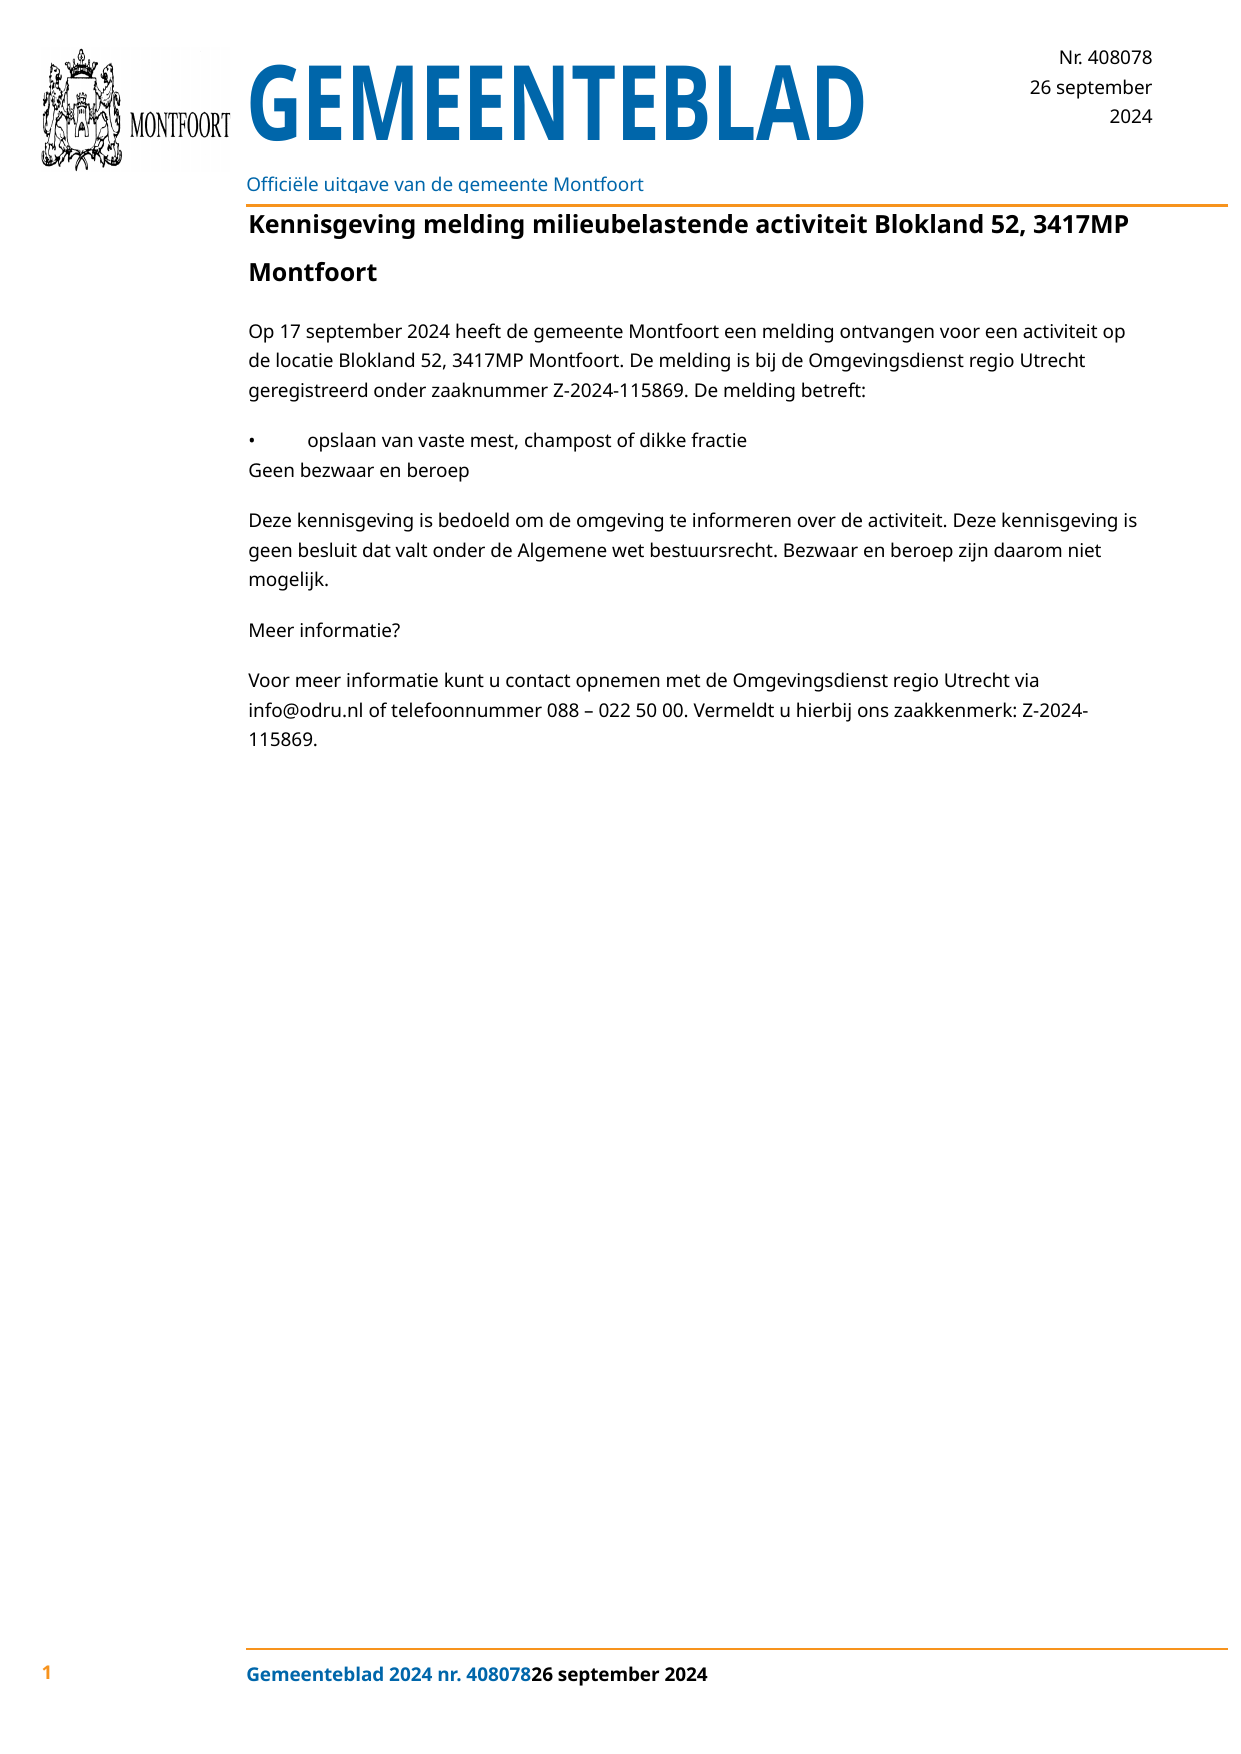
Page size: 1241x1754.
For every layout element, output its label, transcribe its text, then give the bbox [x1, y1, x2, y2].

text Deze kennisgeving is bedoeld om de omgeving te informeren over de activiteit. Deze kennisgeving is geen besluit dat valt onder de Algemene wet bestuursrecht. Bezwaar en beroep zijn daarom niet mogelijk. [248, 507, 1152, 592]
list opslaan van vaste mest, champost of dikke fractie [248, 427, 1152, 453]
text Kennisgeving melding milieubelastende activiteit Blokland 52, 3417MP Montfoort [248, 207, 1152, 288]
text Voor meer informatie kunt u contact opnemen met de Omgevingsdienst regio Utrecht via info@odru.nl of telefoonnummer 088 – 022 50 00. Vermeldt u hierbij ons zaakkenmerk: Z-2024-115869. [248, 667, 1152, 752]
text Op 17 september 2024 heeft de gemeente Montfoort een melding ontvangen voor een activiteit op de locatie Blokland 52, 3417MP Montfoort. De melding is bij de Omgevingsdienst regio Utrecht geregistreerd onder zaaknummer Z-2024-115869. De melding betreft: [248, 318, 1152, 403]
text Meer informatie? [248, 617, 1152, 643]
picture [41, 47, 231, 172]
text Geen bezwaar en beroep [248, 457, 1152, 483]
